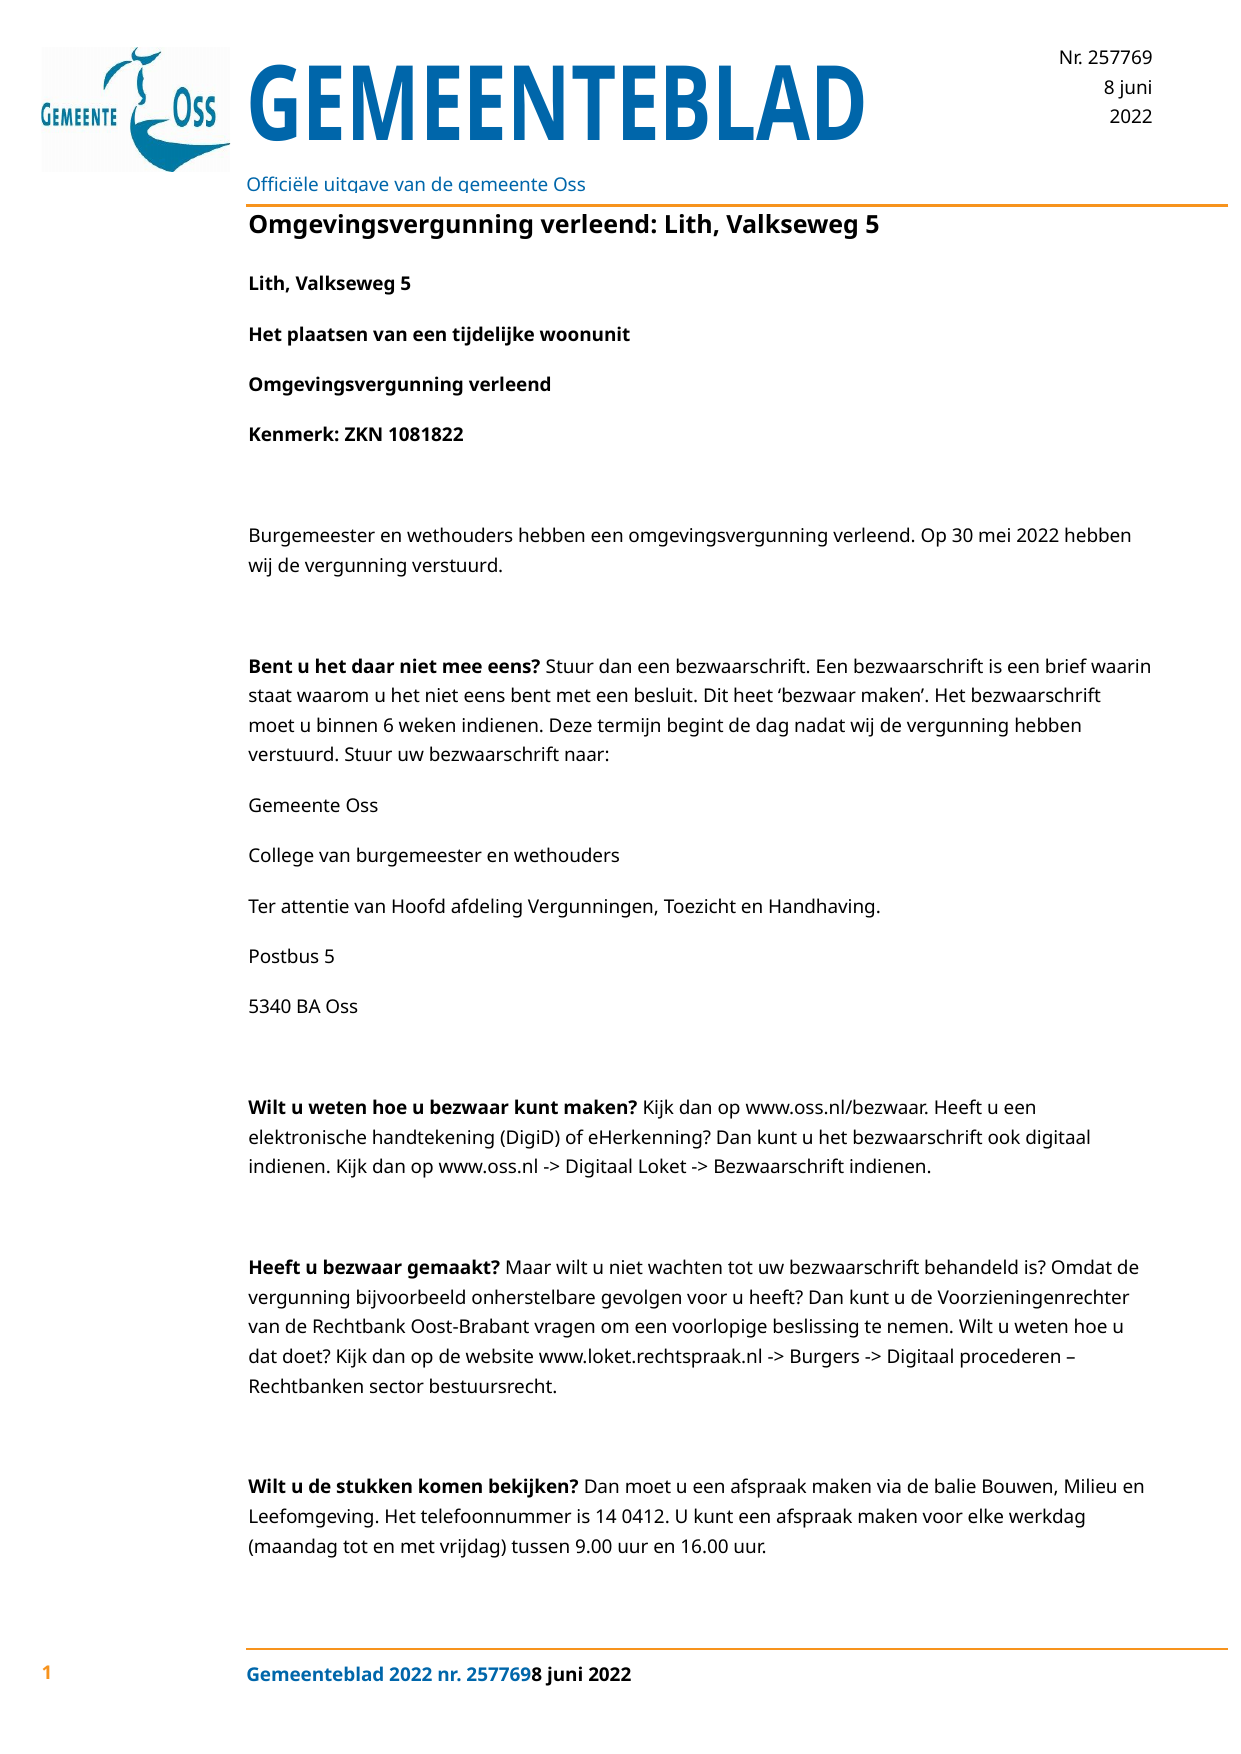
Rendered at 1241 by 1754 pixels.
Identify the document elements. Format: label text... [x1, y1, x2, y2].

text Wilt u weten hoe u bezwaar kunt maken? Kijk dan op www.oss.nl/bezwaar. Heeft u een elektronische handtekening (DigiD) of eHerkenning? Dan kunt u het bezwaarschrift ook digitaal indienen. Kijk dan op www.oss.nl -> Digitaal Loket -> Bezwaarschrift indienen. [248, 1094, 1152, 1179]
text Gemeente Oss [248, 792, 1152, 818]
text Lith, Valkseweg 5 [248, 270, 1152, 296]
text Omgevingsvergunning verleend: Lith, Valkseweg 5 [248, 207, 1152, 241]
text Heeft u bezwaar gemaakt? Maar wilt u niet wachten tot uw bezwaarschrift behandeld is? Omdat de vergunning bijvoorbeeld onherstelbare gevolgen voor u heeft? Dan kunt u de Voorzieningenrechter van de Rechtbank Oost-Brabant vragen om een voorlopige beslissing te nemen. Wilt u weten hoe u dat doet? Kijk dan op de website www.loket.rechtspraak.nl -> Burgers -> Digitaal procederen – Rechtbanken sector bestuursrecht. [248, 1254, 1152, 1398]
text College van burgemeester en wethouders [248, 842, 1152, 868]
text Postbus 5 [248, 943, 1152, 969]
text Bent u het daar niet mee eens? Stuur dan een bezwaarschrift. Een bezwaarschrift is een brief waarin staat waarom u het niet eens bent met een besluit. Dit heet ‘bezwaar maken’. Het bezwaarschrift moet u binnen 6 weken indienen. Deze termijn begint de dag nadat wij de vergunning hebben verstuurd. Stuur uw bezwaarschrift naar: [248, 653, 1152, 767]
text Omgevingsvergunning verleend [248, 371, 1152, 397]
text Het plaatsen van een tijdelijke woonunit [248, 321, 1152, 346]
text Wilt u de stukken komen bekijken? Dan moet u een afspraak maken via de balie Bouwen, Milieu en Leefomgeving. Het telefoonnummer is 14 0412. U kunt een afspraak maken voor elke werkdag (maandag tot en met vrijdag) tussen 9.00 uur en 16.00 uur. [248, 1474, 1152, 1558]
text 5340 BA Oss [248, 994, 1152, 1019]
text Burgemeester en wethouders hebben een omgevingsvergunning verleend. Op 30 mei 2022 hebben wij de vergunning verstuurd. [248, 522, 1152, 578]
text Ter attentie van Hoofd afdeling Vergunningen, Toezicht en Handhaving. [248, 893, 1152, 918]
text Kenmerk: ZKN 1081822 [248, 422, 1152, 447]
picture [41, 47, 231, 172]
